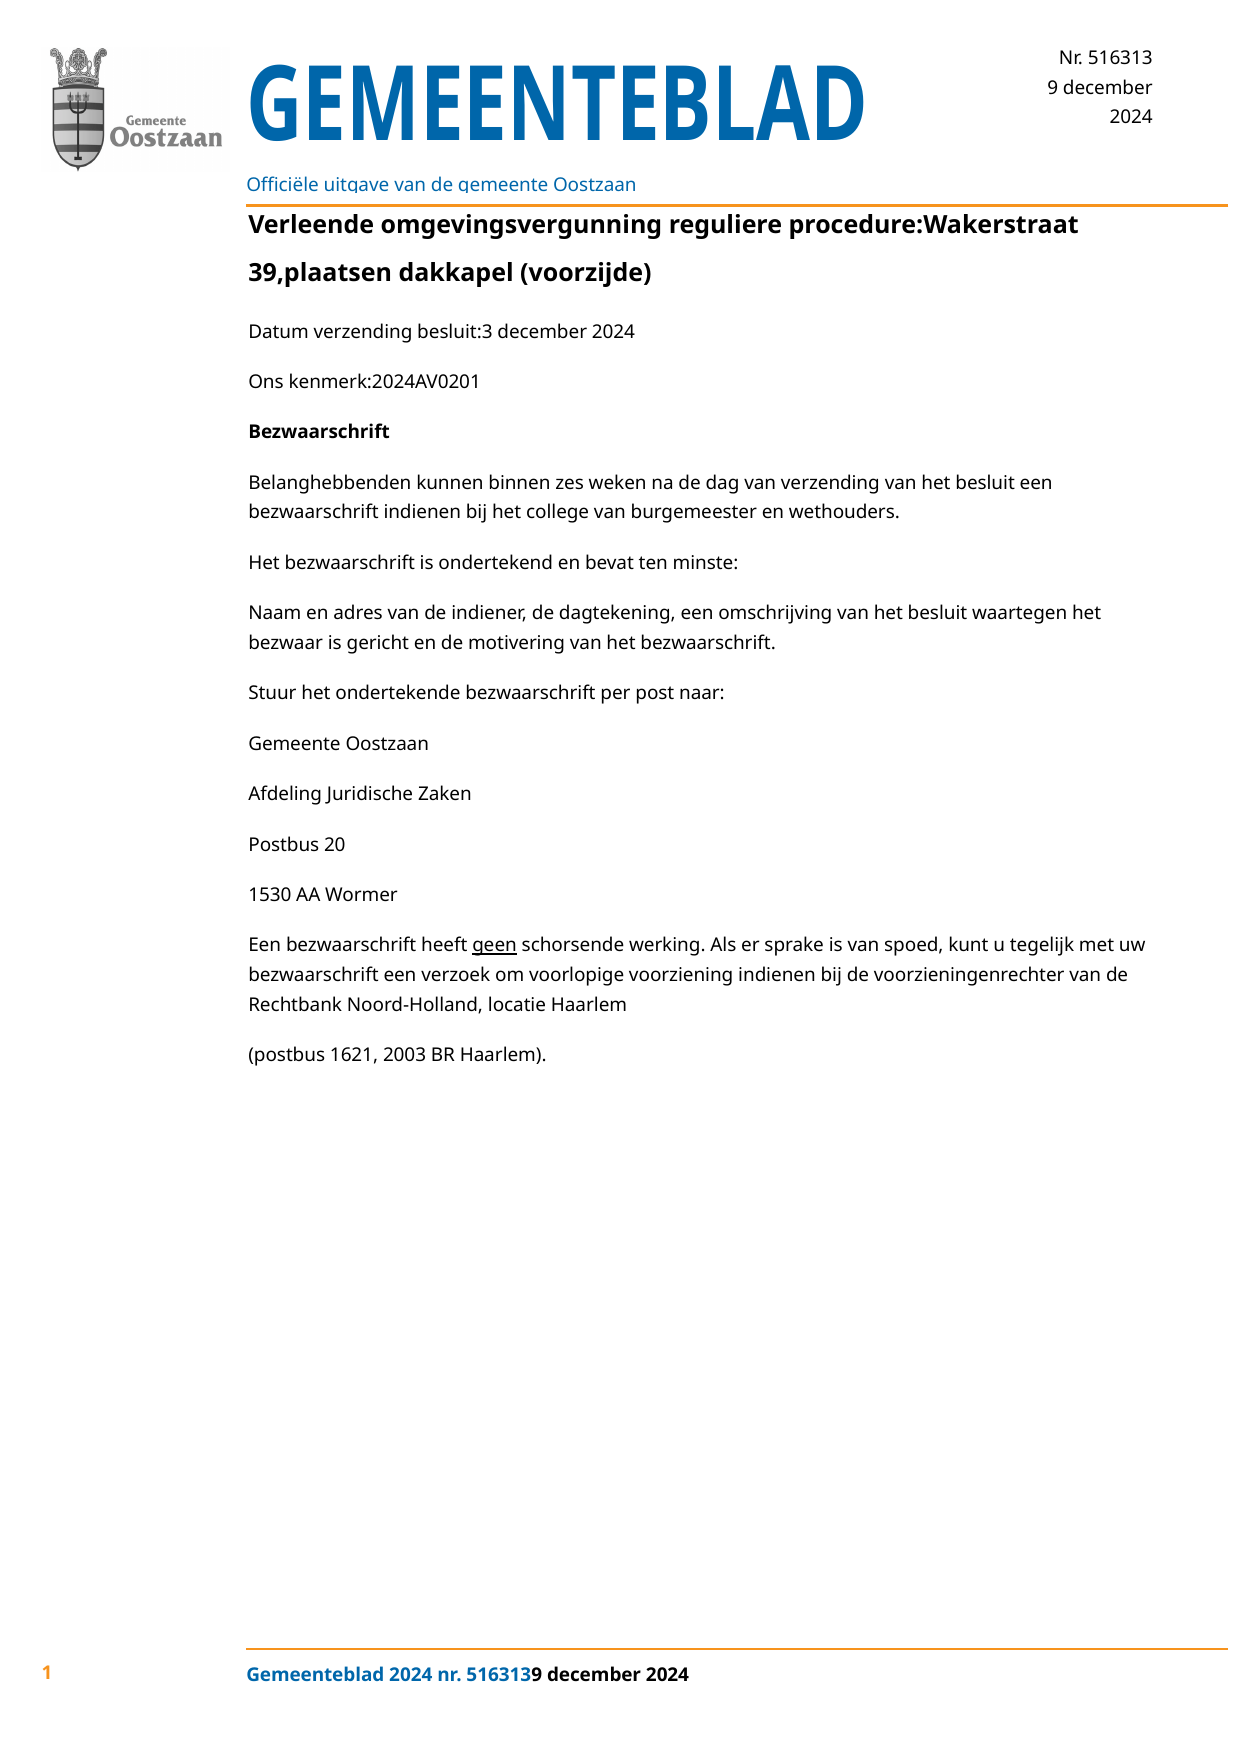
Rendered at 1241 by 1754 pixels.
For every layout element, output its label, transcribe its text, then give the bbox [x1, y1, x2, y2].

text Datum verzending besluit:3 december 2024 [248, 318, 1152, 344]
text Ons kenmerk:2024AV0201 [248, 368, 1152, 394]
picture [41, 47, 231, 172]
text Afdeling Juridische Zaken [248, 780, 1152, 806]
text Postbus 20 [248, 831, 1152, 857]
text Verleende omgevingsvergunning reguliere procedure:Wakerstraat 39,plaatsen dakkapel (voorzijde) [248, 207, 1152, 288]
text Naam en adres van de indiener, de dagtekening, een omschrijving van het besluit waartegen het bezwaar is gericht en de motivering van het bezwaarschrift. [248, 599, 1152, 655]
text Belanghebbenden kunnen binnen zes weken na de dag van verzending van het besluit een bezwaarschrift indienen bij het college van burgemeester en wethouders. [248, 469, 1152, 524]
text Bezwaarschrift [248, 419, 1152, 444]
text (postbus 1621, 2003 BR Haarlem). [248, 1041, 1152, 1067]
text Gemeente Oostzaan [248, 730, 1152, 756]
text Stuur het ondertekende bezwaarschrift per post naar: [248, 679, 1152, 705]
text Het bezwaarschrift is ondertekend en bevat ten minste: [248, 549, 1152, 575]
text 1530 AA Wormer [248, 881, 1152, 907]
text Een bezwaarschrift heeft geen schorsende werking. Als er sprake is van spoed, kunt u tegelijk met uw bezwaarschrift een verzoek om voorlopige voorziening indienen bij de voorzieningenrechter van de Rechtbank Noord-Holland, locatie Haarlem [248, 932, 1152, 1017]
